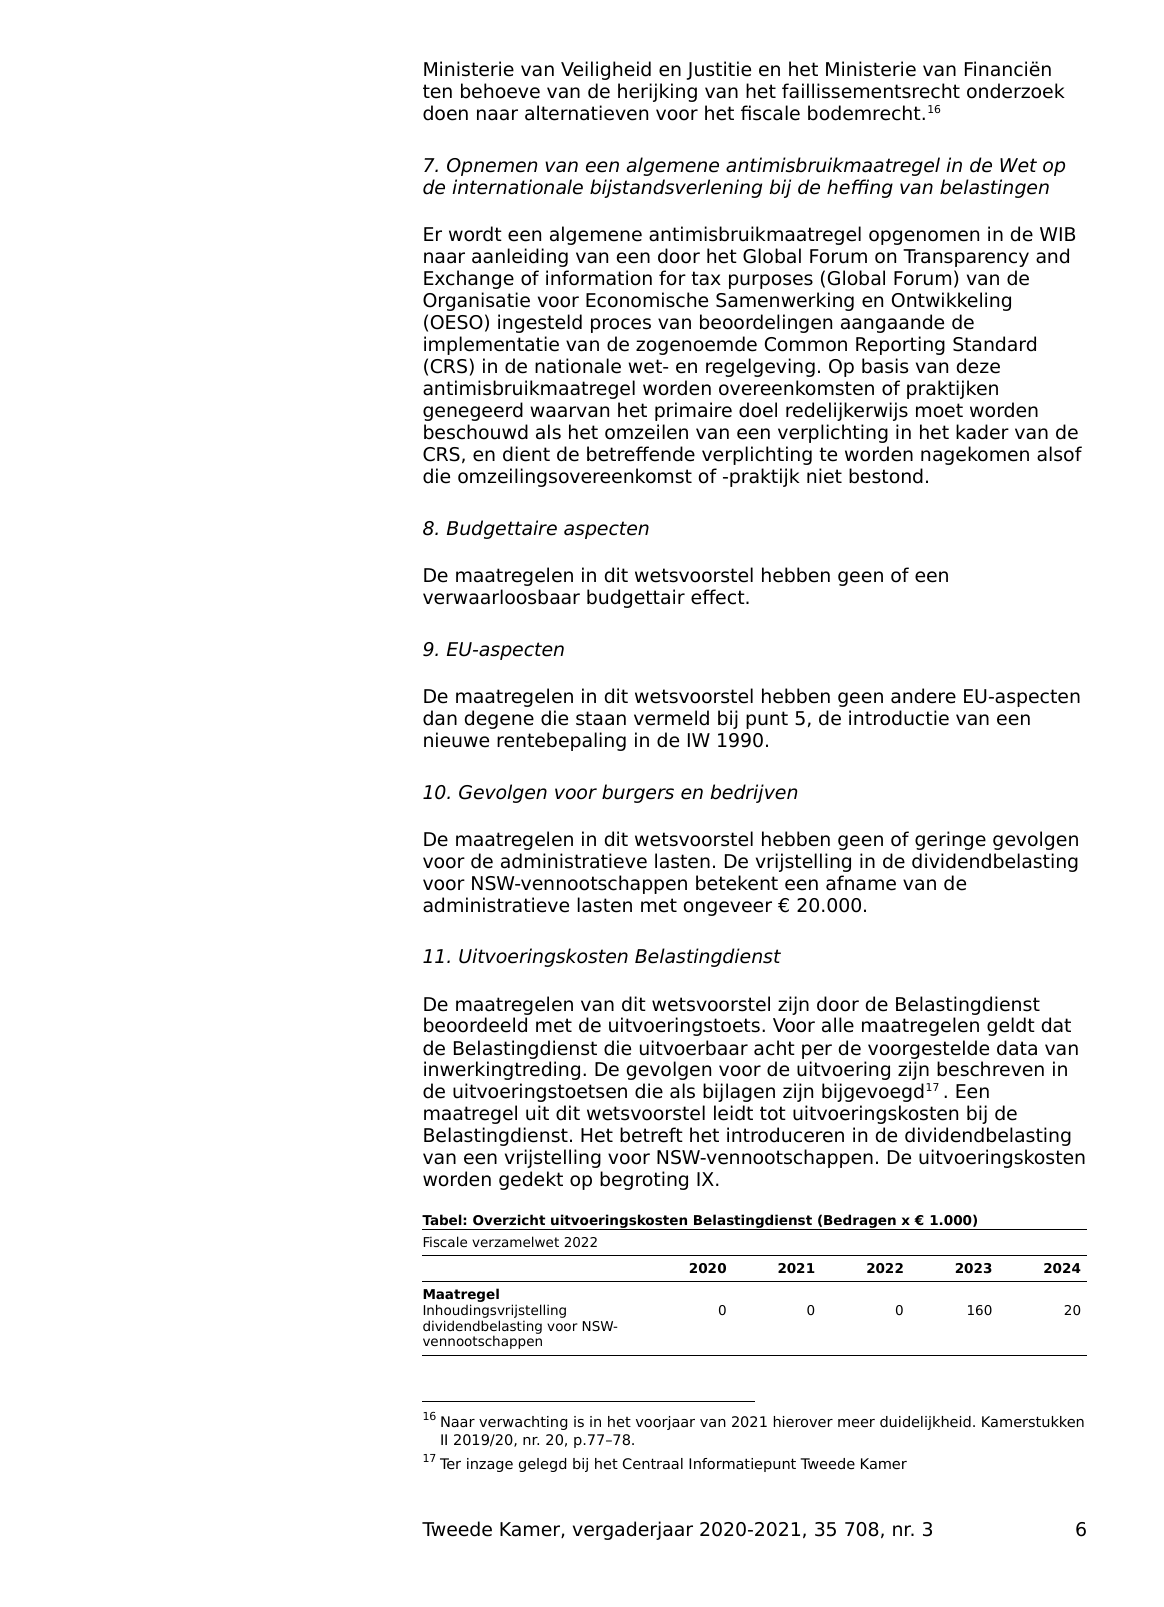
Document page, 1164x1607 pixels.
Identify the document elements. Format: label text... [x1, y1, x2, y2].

table_cell 2024 [998, 1256, 1087, 1281]
subtitle 9. EU-aspecten [422, 639, 1087, 661]
subtitle 8. Budgettaire aspecten [422, 518, 1087, 540]
table_cell 160 [910, 1303, 998, 1354]
table_cell 2021 [732, 1256, 821, 1281]
text De maatregelen in dit wetsvoorstel hebben geen of geringe gevolgen voor de administratieve lasten. De vrijstelling in de dividendbelasting voor NSW-vennootschappen betekent een afname van de administratieve lasten met ongeveer € 20.000. [422, 828, 1087, 916]
table_cell [821, 1282, 909, 1303]
text De maatregelen van dit wetsvoorstel zijn door de Belastingdienst beoordeeld met de uitvoeringstoets. Voor alle maatregelen geldt dat de Belastingdienst die uitvoerbaar acht per de voorgestelde data van inwerkingtreding. De gevolgen voor de uitvoering zijn beschreven in de uitvoeringstoetsen die als bijlagen zijn bijgevoegd. Een maatregel uit dit wetsvoorstel leidt tot uitvoeringskosten bij de Belastingdienst. Het betreft het introduceren in de dividendbelasting van een vrijstelling voor NSW-vennootschappen. De uitvoeringskosten worden gedekt op begroting IX. [422, 993, 1087, 1191]
text Naar verwachting is in het voorjaar van 2021 hierover meer duidelijkheid. Kamerstukken II 2019/20, nr. 20, p.77–78. [422, 1410, 1087, 1449]
table_cell 2020 [644, 1256, 732, 1281]
text Ministerie van Veiligheid en Justitie en het Ministerie van Financiën ten behoeve van de herijking van het faillissementsrecht onderzoek doen naar alternatieven voor het fiscale bodemrecht. [422, 59, 1087, 125]
table_cell [644, 1282, 732, 1303]
table_cell 2022 [821, 1256, 909, 1281]
table_cell 0 [821, 1303, 909, 1354]
subtitle 11. Uitvoeringskosten Belastingdienst [422, 946, 1087, 968]
text Ter inzage gelegd bij het Centraal Informatiepunt Tweede Kamer [422, 1452, 1087, 1474]
text De maatregelen in dit wetsvoorstel hebben geen of een verwaarloosbaar budgettair effect. [422, 565, 1087, 609]
table_cell [422, 1256, 644, 1281]
subtitle 7. Opnemen van een algemene antimisbruikmaatregel in de Wet op de internationale bijstandsverlening bij de heffing van belastingen [422, 155, 1087, 199]
table_header Tabel: Overzicht uitvoeringskosten Belastingdienst (Bedragen x € 1.000) [422, 1213, 1087, 1229]
table_cell Inhoudingsvrijstelling dividendbelasting voor NSW-vennootschappen [422, 1303, 644, 1354]
table_cell Fiscale verzamelwet 2022 [422, 1230, 1087, 1255]
table_cell [732, 1282, 821, 1303]
table_cell [910, 1282, 998, 1303]
table_cell 20 [998, 1303, 1087, 1354]
table_cell Maatregel [422, 1282, 644, 1303]
table_cell [998, 1282, 1087, 1303]
table_cell 2023 [910, 1256, 998, 1281]
table_cell 0 [732, 1303, 821, 1354]
text Er wordt een algemene antimisbruikmaatregel opgenomen in de WIB naar aanleiding van een door het Global Forum on Transparency and Exchange of information for tax purposes (Global Forum) van de Organisatie voor Economische Samenwerking en Ontwikkeling (OESO) ingesteld proces van beoordelingen aangaande de implementatie van de zogenoemde Common Reporting Standard (CRS) in de nationale wet- en regelgeving. Op basis van deze antimisbruikmaatregel worden overeenkomsten of praktijken genegeerd waarvan het primaire doel redelijkerwijs moet worden beschouwd als het omzeilen van een verplichting in het kader van de CRS, en dient de betreffende verplichting te worden nagekomen alsof die omzeilingsovereenkomst of -praktijk niet bestond. [422, 224, 1087, 488]
subtitle 10. Gevolgen voor burgers en bedrijven [422, 782, 1087, 803]
text De maatregelen in dit wetsvoorstel hebben geen andere EU-aspecten dan degene die staan vermeld bij punt 5, de introductie van een nieuwe rentebepaling in de IW 1990. [422, 686, 1087, 752]
table_cell 0 [644, 1303, 732, 1354]
